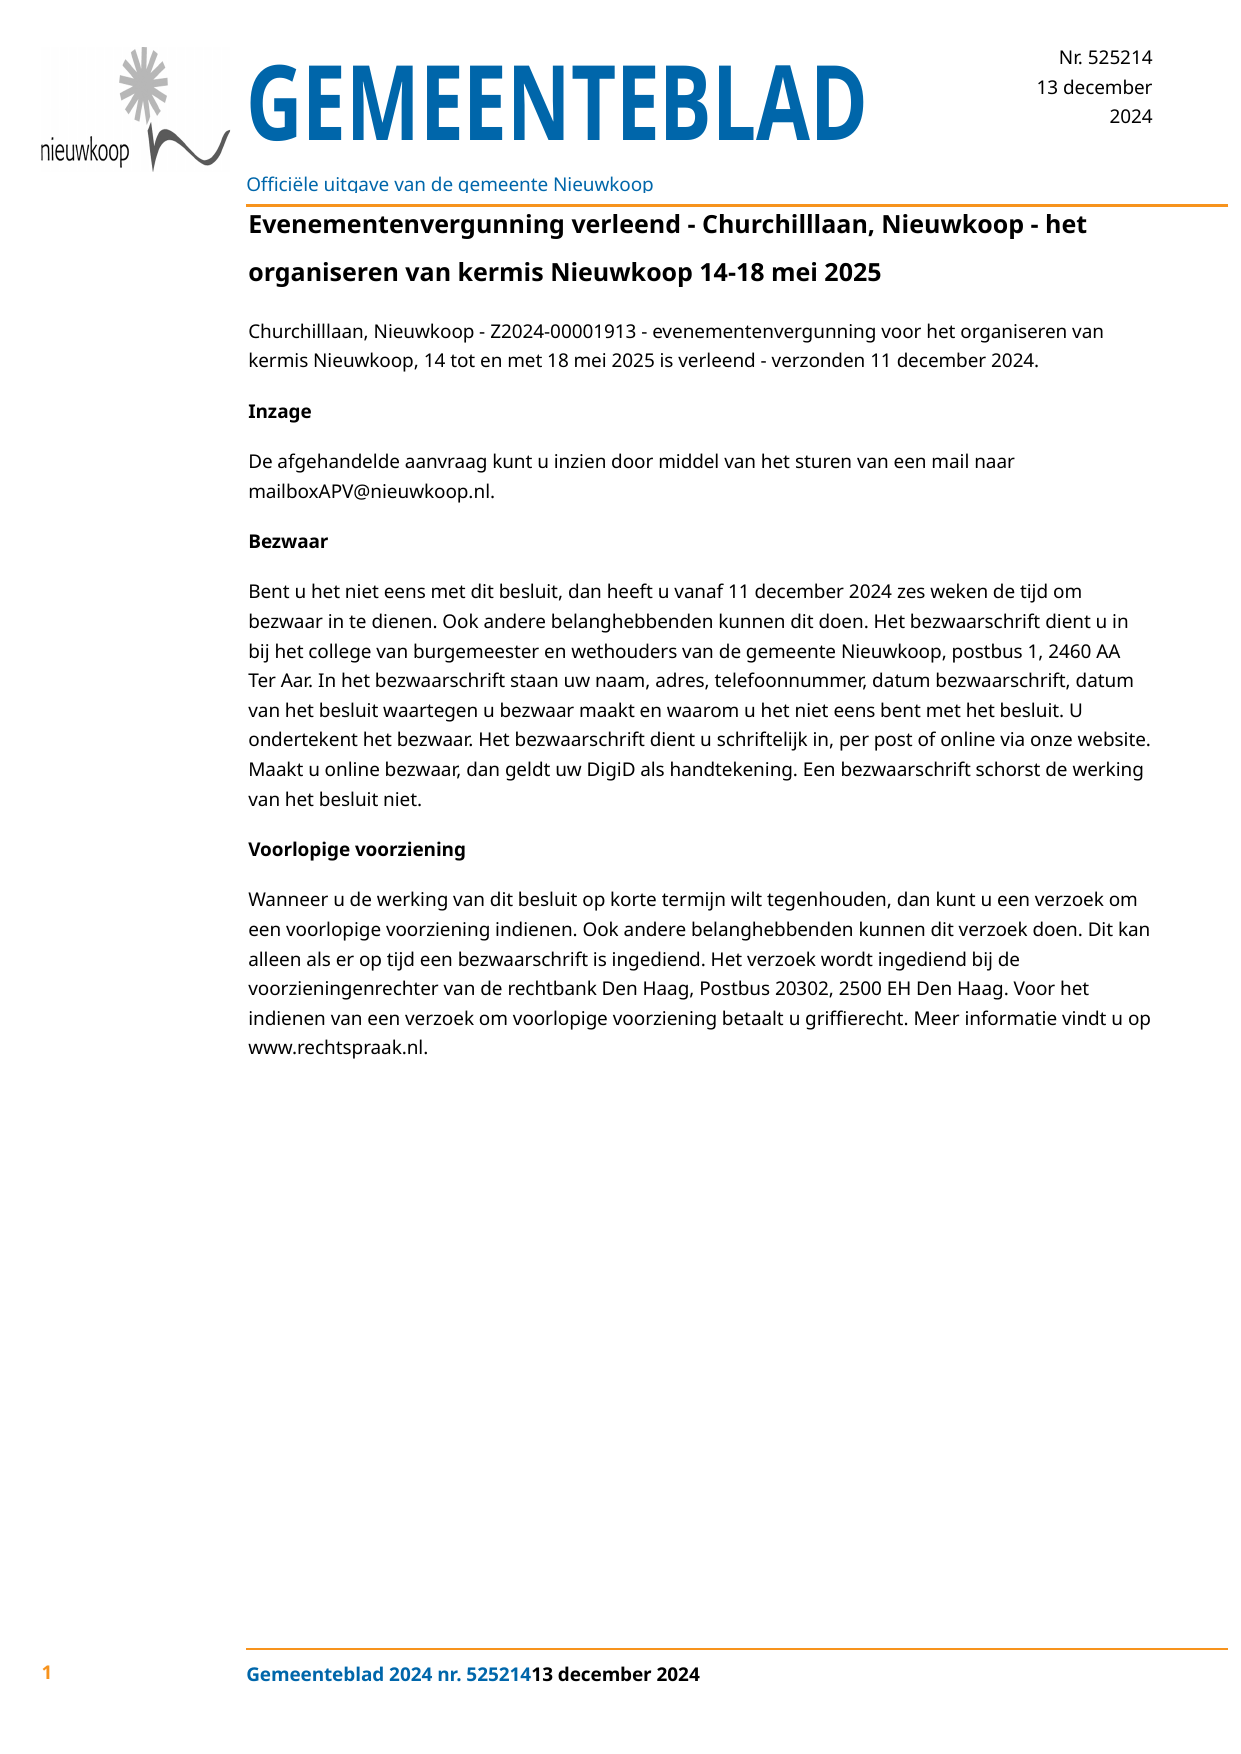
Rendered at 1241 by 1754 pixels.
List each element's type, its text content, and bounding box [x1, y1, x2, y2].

text Bent u het niet eens met dit besluit, dan heeft u vanaf 11 december 2024 zes weken de tijd om bezwaar in te dienen. Ook andere belanghebbenden kunnen dit doen. Het bezwaarschrift dient u in bij het college van burgemeester en wethouders van de gemeente Nieuwkoop, postbus 1, 2460 AA Ter Aar. In het bezwaarschrift staan uw naam, adres, telefoonnummer, datum bezwaarschrift, datum van het besluit waartegen u bezwaar maakt en waarom u het niet eens bent met het besluit. U ondertekent het bezwaar. Het bezwaarschrift dient u schriftelijk in, per post of online via onze website. Maakt u online bezwaar, dan geldt uw DigiD als handtekening. Een bezwaarschrift schorst de werking van het besluit niet. [248, 579, 1152, 812]
text Evenementenvergunning verleend - Churchilllaan, Nieuwkoop - het organiseren van kermis Nieuwkoop 14-18 mei 2025 [248, 207, 1152, 288]
picture [41, 47, 231, 172]
text Inzage [248, 398, 1152, 424]
text Bezwaar [248, 528, 1152, 554]
text De afgehandelde aanvraag kunt u inzien door middel van het sturen van een mail naar mailboxAPV@nieuwkoop.nl. [248, 448, 1152, 504]
text Wanneer u de werking van dit besluit op korte termijn wilt tegenhouden, dan kunt u een verzoek om een voorlopige voorziening indienen. Ook andere belanghebbenden kunnen dit verzoek doen. Dit kan alleen als er op tijd een bezwaarschrift is ingediend. Het verzoek wordt ingediend bij de voorzieningenrechter van de rechtbank Den Haag, Postbus 20302, 2500 EH Den Haag. Voor het indienen van een verzoek om voorlopige voorziening betaalt u griffierecht. Meer informatie vindt u op www.rechtspraak.nl. [248, 887, 1152, 1060]
text Voorlopige voorziening [248, 836, 1152, 862]
text Churchilllaan, Nieuwkoop - Z2024-00001913 - evenementenvergunning voor het organiseren van kermis Nieuwkoop, 14 tot en met 18 mei 2025 is verleend - verzonden 11 december 2024. [248, 318, 1152, 373]
